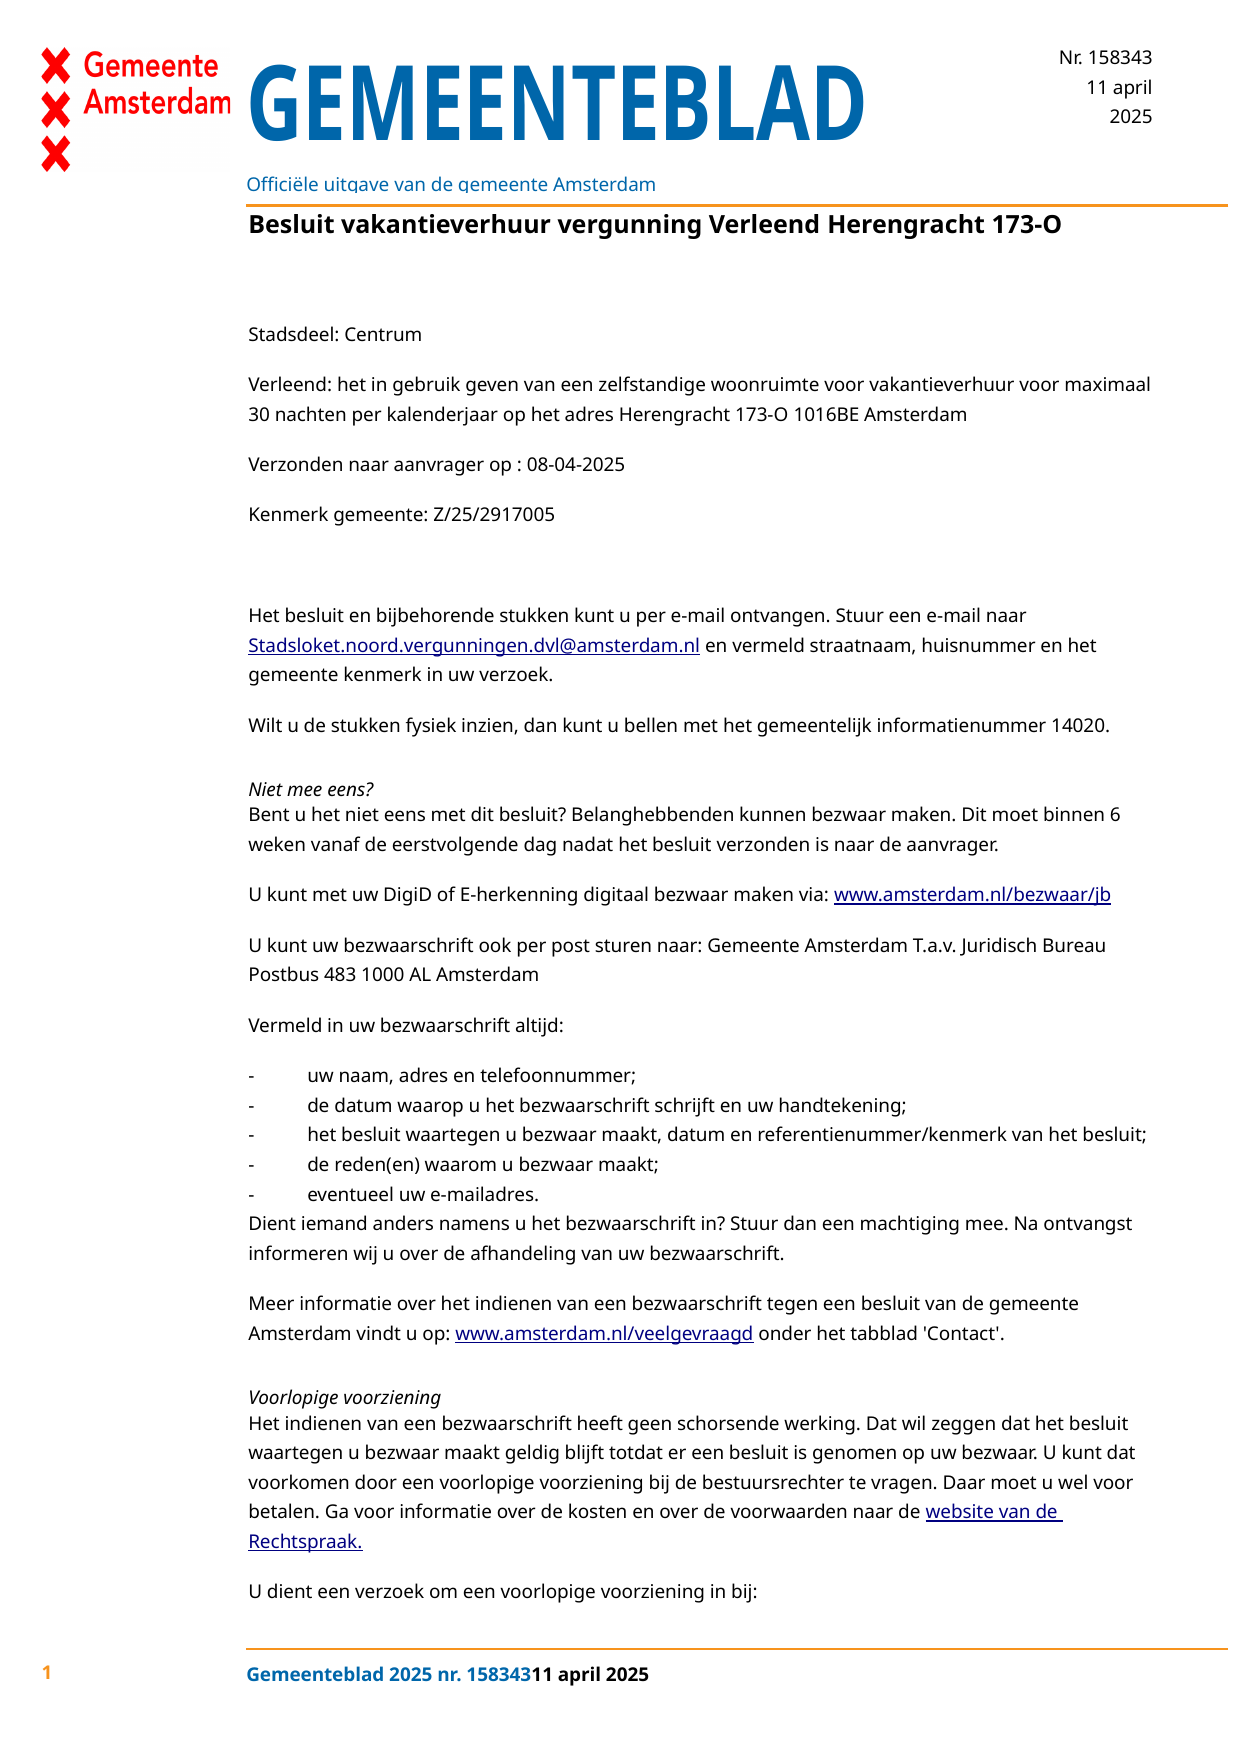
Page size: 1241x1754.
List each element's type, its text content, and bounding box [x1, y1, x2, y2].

text Bent u het niet eens met dit besluit? Belanghebbenden kunnen bezwaar maken. Dit moet binnen 6 weken vanaf de eerstvolgende dag nadat het besluit verzonden is naar de aanvrager. [248, 802, 1152, 857]
text Het besluit en bijbehorende stukken kunt u per e-mail ontvangen. Stuur een e-mail naar Stadsloket.noord.vergunningen.dvl@amsterdam.nl en vermeld straatnaam, huisnummer en het gemeente kenmerk in uw verzoek. [248, 602, 1152, 687]
text U dient een verzoek om een voorlopige voorziening in bij: [248, 1578, 1152, 1604]
text Wilt u de stukken fysiek inzien, dan kunt u bellen met het gemeentelijk informatienummer 14020. [248, 712, 1152, 738]
text Kenmerk gemeente: Z/25/2917005 [248, 502, 1152, 527]
list uw naam, adres en telefoonnummer; [248, 1062, 1152, 1088]
text U kunt met uw DigiD of E-herkenning digitaal bezwaar maken via: www.amsterdam.nl/bezwaar/jb [248, 882, 1152, 907]
list eventueel uw e-mailadres. [248, 1181, 1152, 1207]
text Niet mee eens? [248, 776, 1152, 802]
list de datum waarop u het bezwaarschrift schrijft en uw handtekening; [248, 1092, 1152, 1118]
list de reden(en) waarom u bezwaar maakt; [248, 1151, 1152, 1177]
text Voorlopige voorziening [248, 1384, 1152, 1410]
text Het indienen van een bezwaarschrift heeft geen schorsende werking. Dat wil zeggen dat het besluit waartegen u bezwaar maakt geldig blijft totdat er een besluit is genomen op uw bezwaar. U kunt dat voorkomen door een voorlopige voorziening bij de bestuursrechter te vragen. Daar moet u wel voor betalen. Ga voor informatie over de kosten en over de voorwaarden naar de website van de Rechtspraak. [248, 1410, 1152, 1554]
text Dient iemand anders namens u het bezwaarschrift in? Stuur dan een machtiging mee. Na ontvangst informeren wij u over de afhandeling van uw bezwaarschrift. [248, 1210, 1152, 1266]
text Verleend: het in gebruik geven van een zelfstandige woonruimte voor vakantieverhuur voor maximaal 30 nachten per kalenderjaar op het adres Herengracht 173-O 1016BE Amsterdam [248, 371, 1152, 426]
picture [41, 47, 231, 172]
text Verzonden naar aanvrager op : 08-04-2025 [248, 451, 1152, 477]
text Vermeld in uw bezwaarschrift altijd: [248, 1012, 1152, 1038]
text Besluit vakantieverhuur vergunning Verleend Herengracht 173-O [248, 207, 1152, 241]
text U kunt uw bezwaarschrift ook per post sturen naar: Gemeente Amsterdam T.a.v. Juridisch Bureau Postbus 483 1000 AL Amsterdam [248, 932, 1152, 987]
text Meer informatie over het indienen van een bezwaarschrift tegen een besluit van de gemeente Amsterdam vindt u op: www.amsterdam.nl/veelgevraagd onder het tabblad 'Contact'. [248, 1290, 1152, 1346]
list het besluit waartegen u bezwaar maakt, datum en referentienummer/kenmerk van het besluit; [248, 1122, 1152, 1147]
text Stadsdeel: Centrum [248, 321, 1152, 346]
